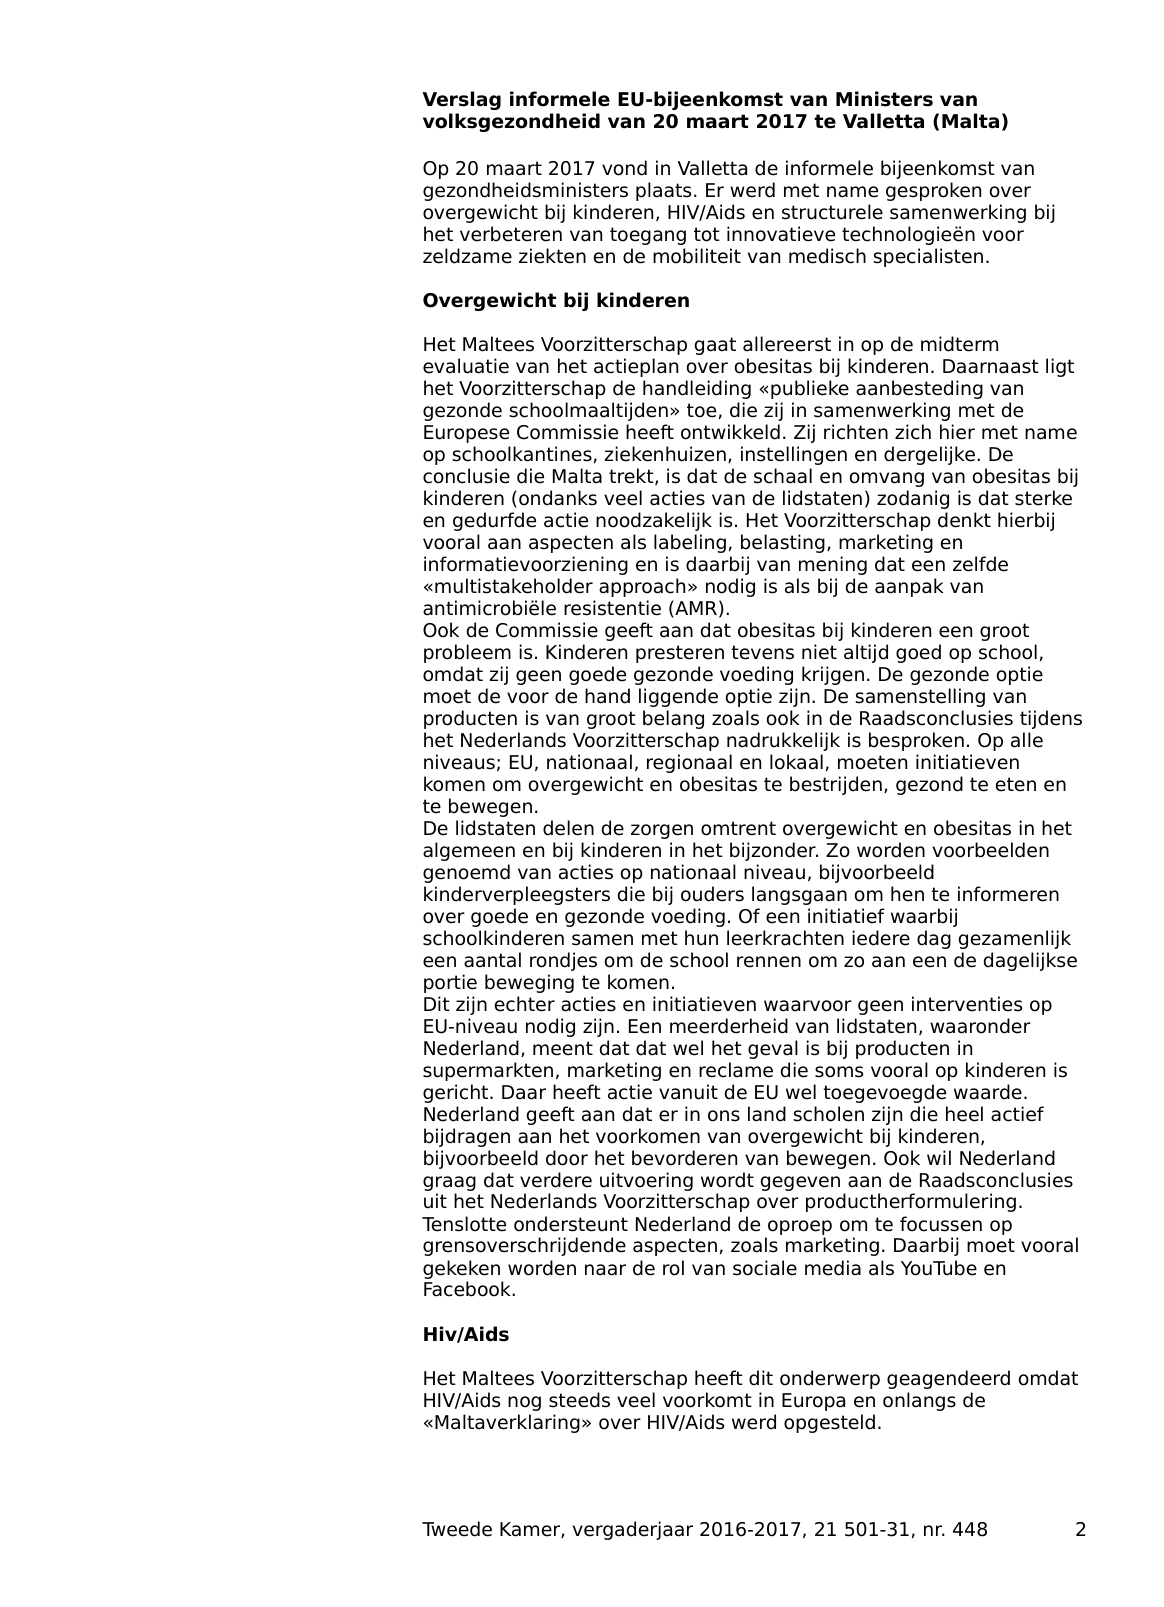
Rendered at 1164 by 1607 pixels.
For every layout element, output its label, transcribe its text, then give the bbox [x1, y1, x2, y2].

text Nederland geeft aan dat er in ons land scholen zijn die heel actief bijdragen aan het voorkomen van overgewicht bij kinderen, bijvoorbeeld door het bevorderen van bewegen. Ook wil Nederland graag dat verdere uitvoering wordt gegeven aan de Raadsconclusies uit het Nederlands Voorzitterschap over productherformulering. Tenslotte ondersteunt Nederland de oproep om te focussen op grensoverschrijdende aspecten, zoals marketing. Daarbij moet vooral gekeken worden naar de rol van sociale media als YouTube en Facebook. [422, 1103, 1087, 1301]
text Dit zijn echter acties en initiatieven waarvoor geen interventies op EU-niveau nodig zijn. Een meerderheid van lidstaten, waaronder Nederland, meent dat dat wel het geval is bij producten in supermarkten, marketing en reclame die soms vooral op kinderen is gericht. Daar heeft actie vanuit de EU wel toegevoegde waarde. [422, 994, 1087, 1103]
subtitle Hiv/Aids [422, 1323, 1087, 1346]
text Ook de Commissie geeft aan dat obesitas bij kinderen een groot probleem is. Kinderen presteren tevens niet altijd goed op school, omdat zij geen goede gezonde voeding krijgen. De gezonde optie moet de voor de hand liggende optie zijn. De samenstelling van producten is van groot belang zoals ook in de Raadsconclusies tijdens het Nederlands Voorzitterschap nadrukkelijk is besproken. Op alle niveaus; EU, nationaal, regionaal en lokaal, moeten initiatieven komen om overgewicht en obesitas te bestrijden, gezond te eten en te bewegen. [422, 620, 1087, 818]
text Het Maltees Voorzitterschap heeft dit onderwerp geagendeerd omdat HIV/Aids nog steeds veel voorkomt in Europa en onlangs de «Maltaverklaring» over HIV/Aids werd opgesteld. [422, 1368, 1087, 1434]
text De lidstaten delen de zorgen omtrent overgewicht en obesitas in het algemeen en bij kinderen in het bijzonder. Zo worden voorbeelden genoemd van acties op nationaal niveau, bijvoorbeeld kinderverpleegsters die bij ouders langsgaan om hen te informeren over goede en gezonde voeding. Of een initiatief waarbij schoolkinderen samen met hun leerkrachten iedere dag gezamenlijk een aantal rondjes om de school rennen om zo aan een de dagelijkse portie beweging te komen. [422, 818, 1087, 994]
subtitle Verslag informele EU-bijeenkomst van Ministers van volksgezondheid van 20 maart 2017 te Valletta (Malta) [422, 89, 1087, 133]
subtitle Overgewicht bij kinderen [422, 290, 1087, 312]
text Op 20 maart 2017 vond in Valletta de informele bijeenkomst van gezondheidsministers plaats. Er werd met name gesproken over overgewicht bij kinderen, HIV/Aids en structurele samenwerking bij het verbeteren van toegang tot innovatieve technologieën voor zeldzame ziekten en de mobiliteit van medisch specialisten. [422, 158, 1087, 268]
text Het Maltees Voorzitterschap gaat allereerst in op de midterm evaluatie van het actieplan over obesitas bij kinderen. Daarnaast ligt het Voorzitterschap de handleiding «publieke aanbesteding van gezonde schoolmaaltijden» toe, die zij in samenwerking met de Europese Commissie heeft ontwikkeld. Zij richten zich hier met name op schoolkantines, ziekenhuizen, instellingen en dergelijke. De conclusie die Malta trekt, is dat de schaal en omvang van obesitas bij kinderen (ondanks veel acties van de lidstaten) zodanig is dat sterke en gedurfde actie noodzakelijk is. Het Voorzitterschap denkt hierbij vooral aan aspecten als labeling, belasting, marketing en informatievoorziening en is daarbij van mening dat een zelfde «multistakeholder approach» nodig is als bij de aanpak van antimicrobiële resistentie (AMR). [422, 334, 1087, 620]
